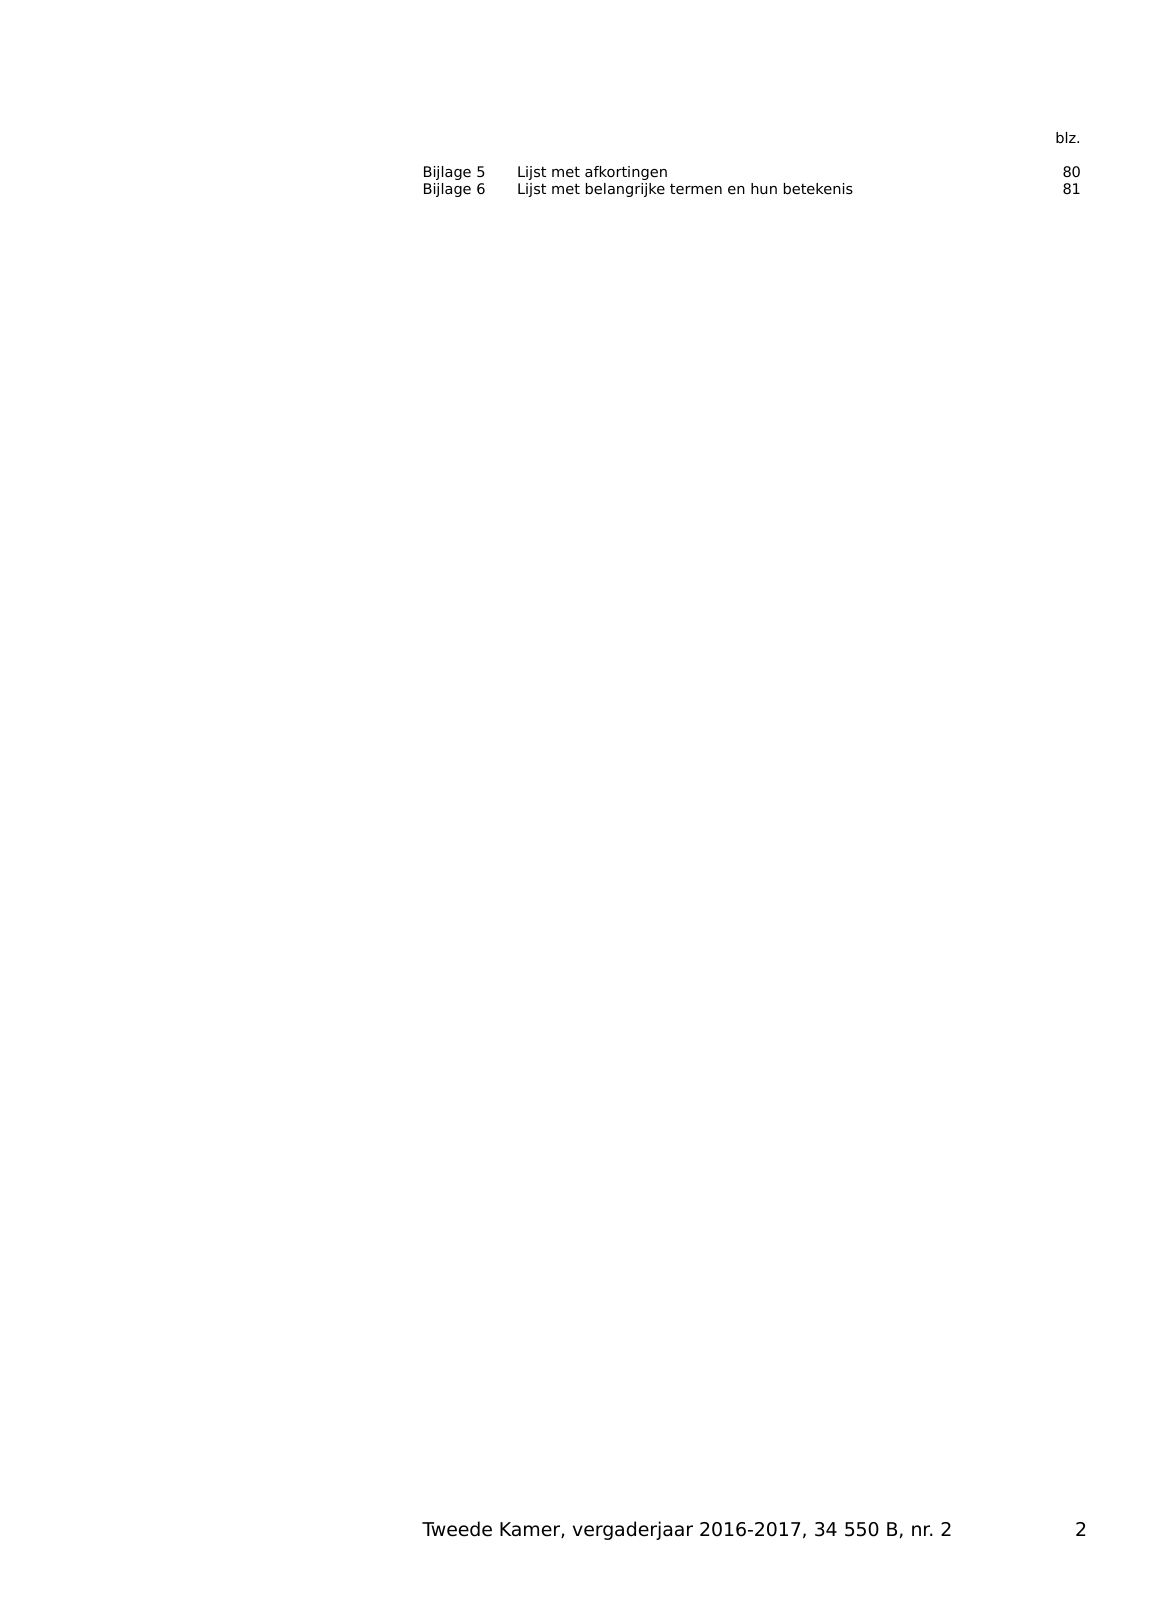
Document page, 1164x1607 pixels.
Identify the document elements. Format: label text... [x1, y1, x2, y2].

table_header blz. [1028, 130, 1087, 147]
table_cell Bijlage 6 [422, 181, 511, 198]
table_cell [422, 147, 511, 164]
table_cell 81 [1028, 181, 1087, 198]
table_cell 80 [1028, 164, 1087, 181]
table_header [422, 130, 511, 147]
table_cell Lijst met afkortingen [511, 164, 1028, 181]
table_cell [511, 147, 1028, 164]
table_header [511, 130, 1028, 147]
table_cell Bijlage 5 [422, 164, 511, 181]
table_cell [1028, 147, 1087, 164]
table_cell Lijst met belangrijke termen en hun betekenis [511, 181, 1028, 198]
